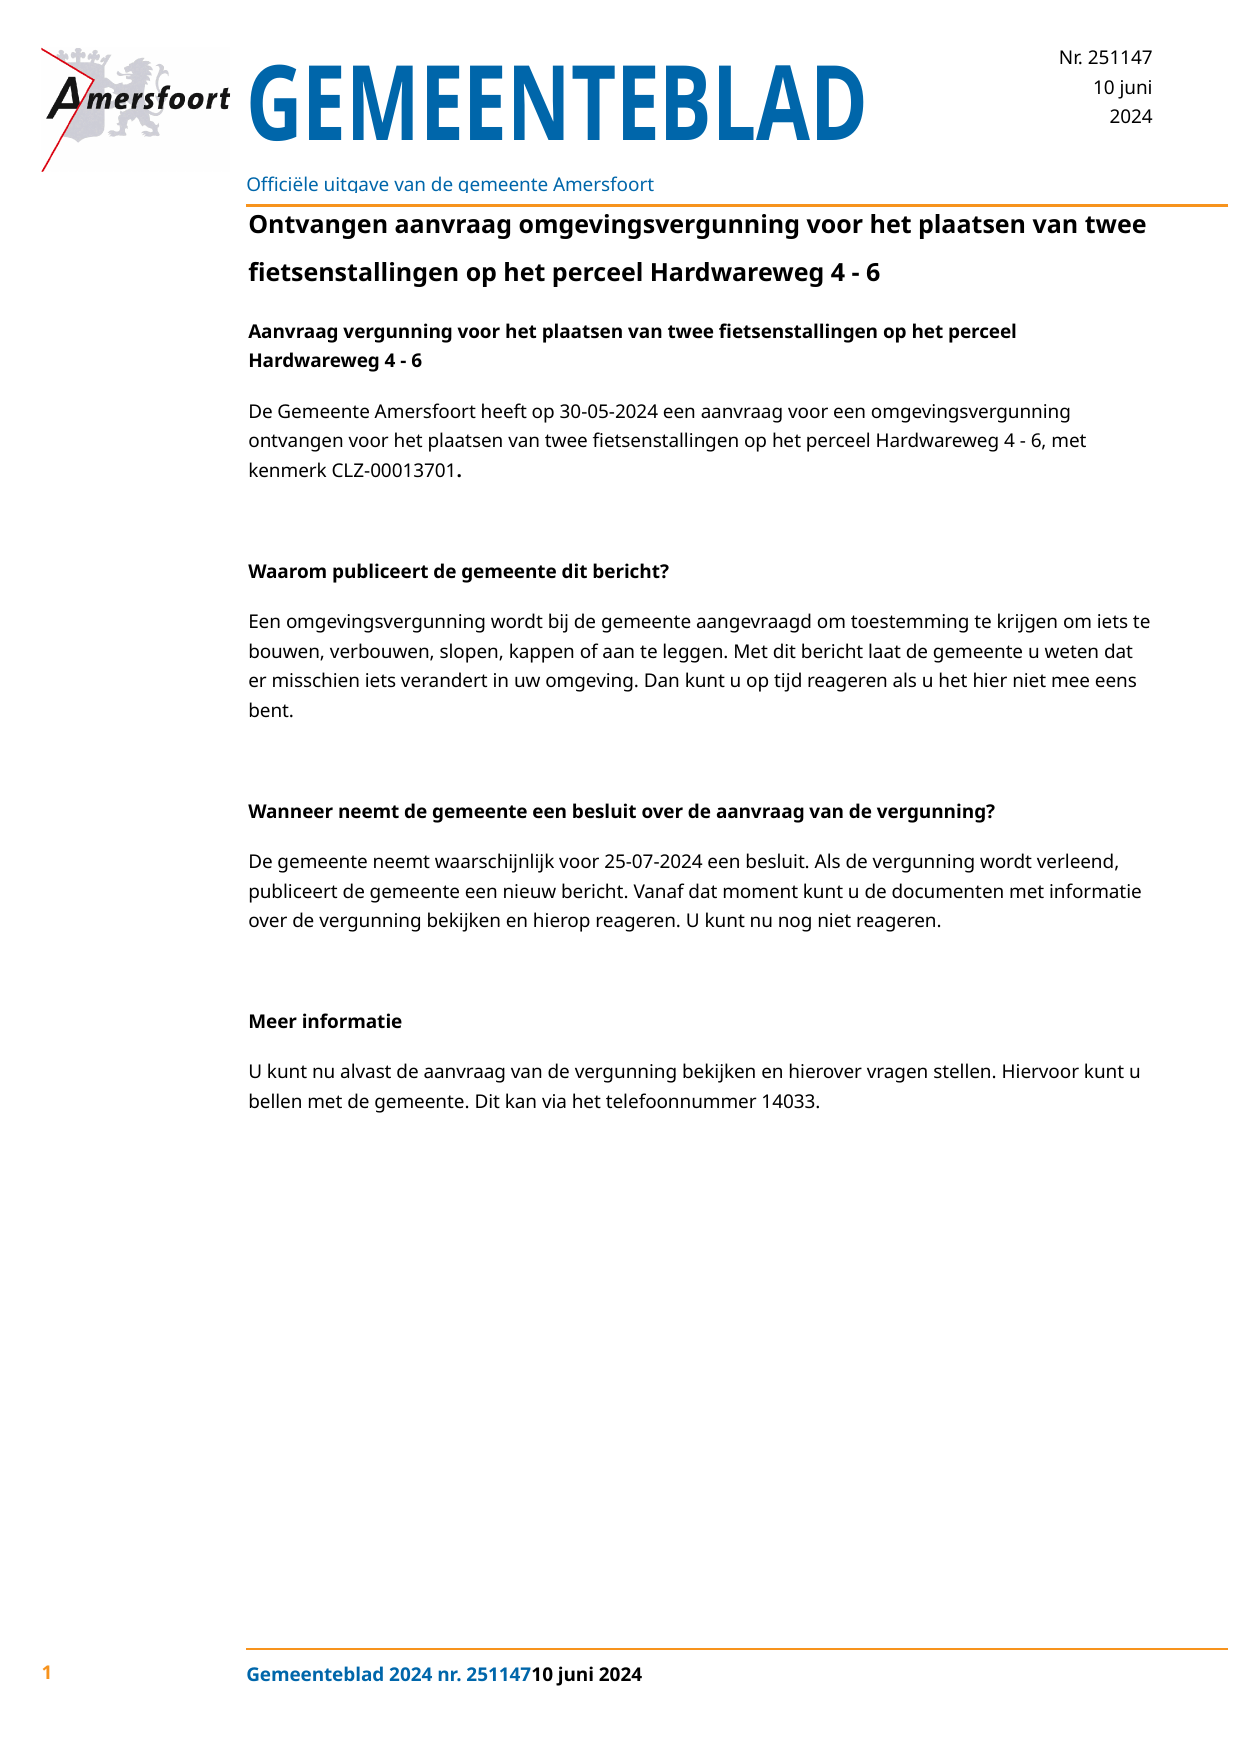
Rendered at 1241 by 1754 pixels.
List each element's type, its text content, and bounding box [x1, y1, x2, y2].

picture [41, 47, 231, 172]
text Aanvraag vergunning voor het plaatsen van twee fietsenstallingen op het perceel Hardwareweg 4 - 6 [248, 318, 1152, 373]
text Wanneer neemt de gemeente een besluit over de aanvraag van de vergunning? [248, 798, 1152, 824]
text U kunt nu alvast de aanvraag van de vergunning bekijken en hierover vragen stellen. Hiervoor kunt u bellen met de gemeente. Dit kan via het telefoonnummer 14033. [248, 1059, 1152, 1114]
text De Gemeente Amersfoort heeft op 30-05-2024 een aanvraag voor een omgevingsvergunning ontvangen voor het plaatsen van twee fietsenstallingen op het perceel Hardwareweg 4 - 6, met kenmerk CLZ-00013701. [248, 398, 1152, 483]
text Waarom publiceert de gemeente dit bericht? [248, 558, 1152, 584]
text Ontvangen aanvraag omgevingsvergunning voor het plaatsen van twee fietsenstallingen op het perceel Hardwareweg 4 - 6 [248, 207, 1152, 288]
text Een omgevingsvergunning wordt bij de gemeente aangevraagd om toestemming te krijgen om iets te bouwen, verbouwen, slopen, kappen of aan te leggen. Met dit bericht laat de gemeente u weten dat er misschien iets verandert in uw omgeving. Dan kunt u op tijd reageren als u het hier niet mee eens bent. [248, 608, 1152, 723]
text De gemeente neemt waarschijnlijk voor 25-07-2024 een besluit. Als de vergunning wordt verleend, publiceert de gemeente een nieuw bericht. Vanaf dat moment kunt u de documenten met informatie over de vergunning bekijken en hierop reageren. U kunt nu nog niet reageren. [248, 848, 1152, 933]
text Meer informatie [248, 1008, 1152, 1034]
